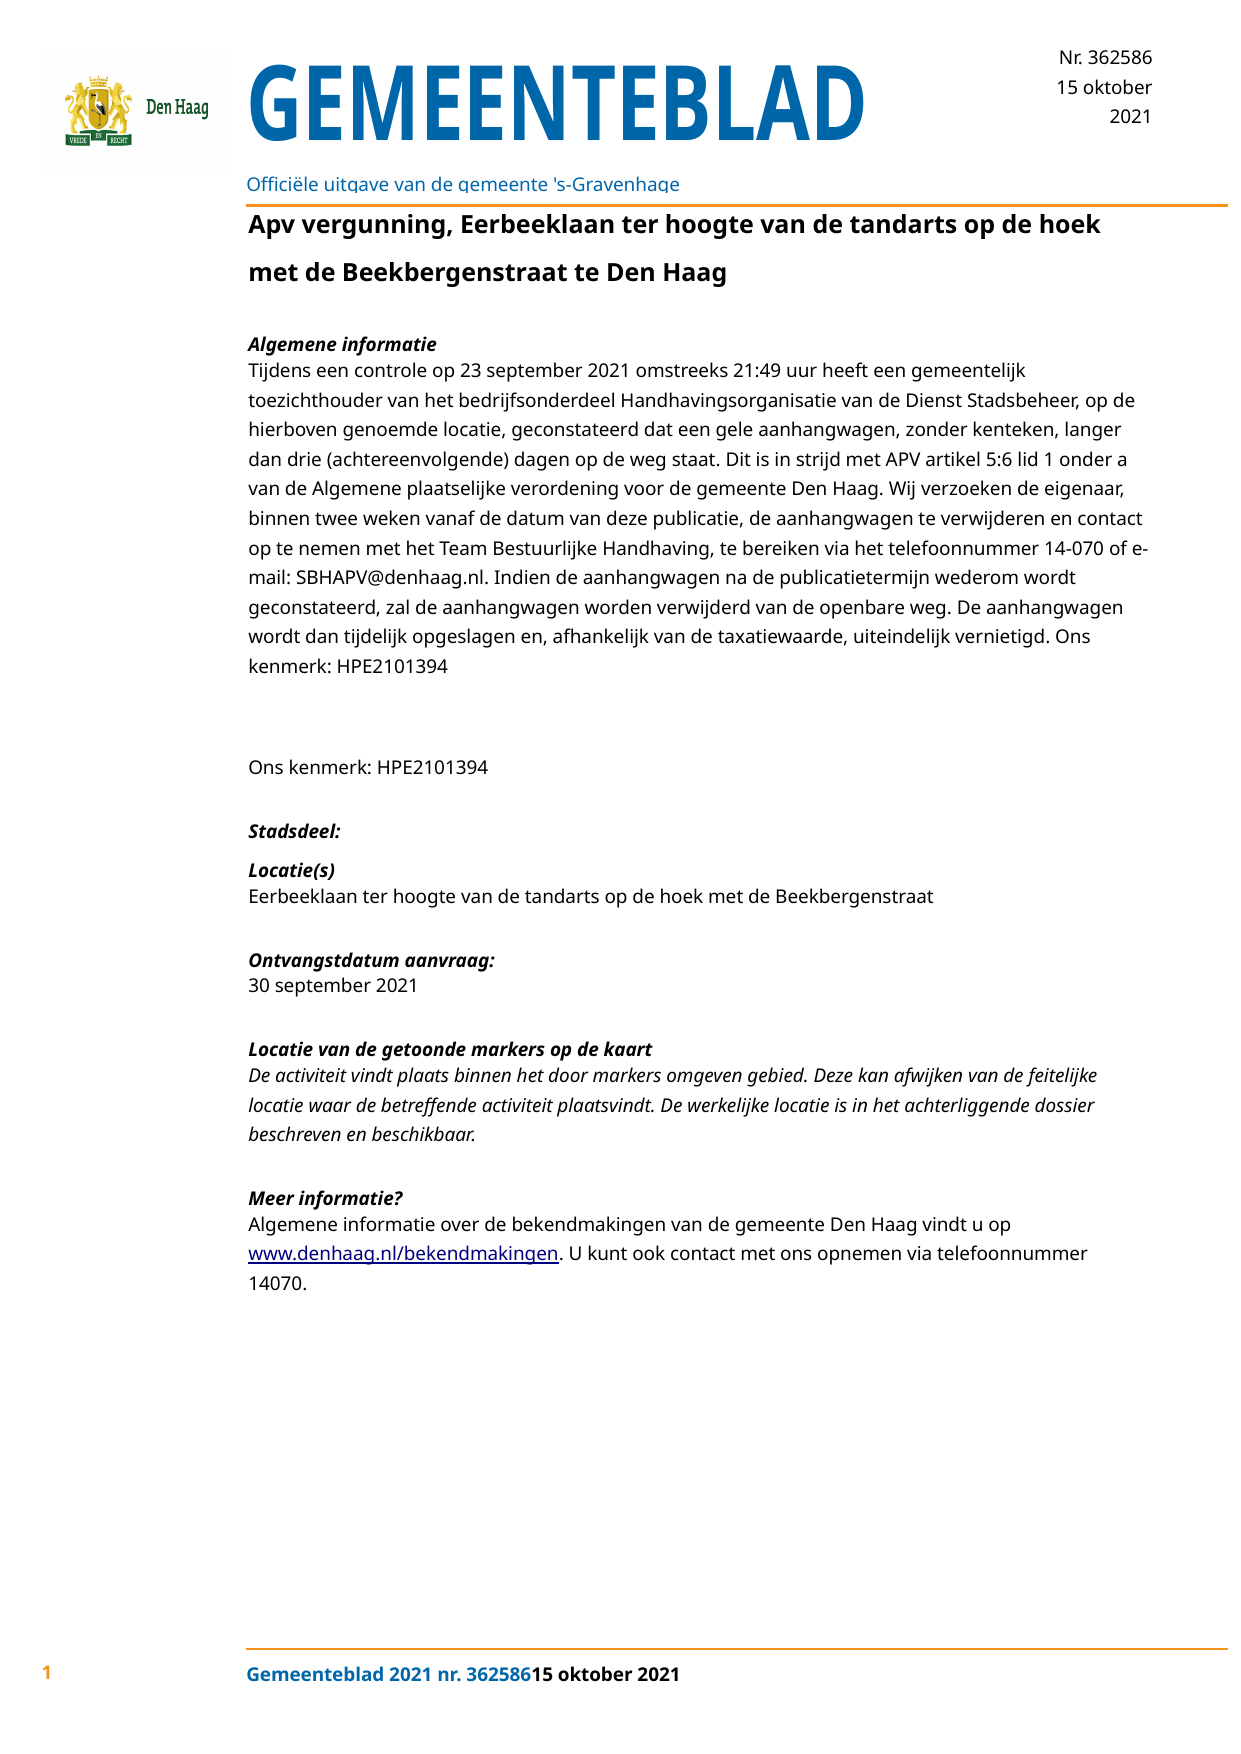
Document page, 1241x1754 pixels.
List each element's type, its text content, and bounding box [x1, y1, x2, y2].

text Algemene informatie [248, 331, 1152, 357]
picture [41, 47, 231, 172]
text De activiteit vindt plaats binnen het door markers omgeven gebied. Deze kan afwijken van de feitelijke locatie waar de betreffende activiteit plaatsvindt. De werkelijke locatie is in het achterliggende dossier beschreven en beschikbaar. [248, 1062, 1152, 1147]
text Apv vergunning, Eerbeeklaan ter hoogte van de tandarts op de hoek met de Beekbergenstraat te Den Haag [248, 207, 1152, 288]
text Stadsdeel: [248, 818, 1152, 843]
text Locatie van de getoonde markers op de kaart [248, 1036, 1152, 1062]
text 30 september 2021 [248, 972, 1152, 998]
text Meer informatie? [248, 1185, 1152, 1211]
text Algemene informatie over de bekendmakingen van de gemeente Den Haag vindt u op www.denhaag.nl/bekendmakingen. U kunt ook contact met ons opnemen via telefoonnummer 14070. [248, 1211, 1152, 1296]
text Locatie(s) [248, 857, 1152, 883]
text Ons kenmerk: HPE2101394 [248, 754, 1152, 779]
text Tijdens een controle op 23 september 2021 omstreeks 21:49 uur heeft een gemeentelijk toezichthouder van het bedrijfsonderdeel Handhavingsorganisatie van de Dienst Stadsbeheer, op de hierboven genoemde locatie, geconstateerd dat een gele aanhangwagen, zonder kenteken, langer dan drie (achtereenvolgende) dagen op de weg staat. Dit is in strijd met APV artikel 5:6 lid 1 onder a van de Algemene plaatselijke verordening voor de gemeente Den Haag. Wij verzoeken de eigenaar, binnen twee weken vanaf de datum van deze publicatie, de aanhangwagen te verwijderen en contact op te nemen met het Team Bestuurlijke Handhaving, te bereiken via het telefoonnummer 14-070 of e-mail: SBHAPV@denhaag.nl. Indien de aanhangwagen na de publicatietermijn wederom wordt geconstateerd, zal de aanhangwagen worden verwijderd van de openbare weg. De aanhangwagen wordt dan tijdelijk opgeslagen en, afhankelijk van de taxatiewaarde, uiteindelijk vernietigd. Ons kenmerk: HPE2101394 [248, 357, 1152, 679]
text Eerbeeklaan ter hoogte van de tandarts op de hoek met de Beekbergenstraat [248, 883, 1152, 908]
text Ontvangstdatum aanvraag: [248, 947, 1152, 972]
